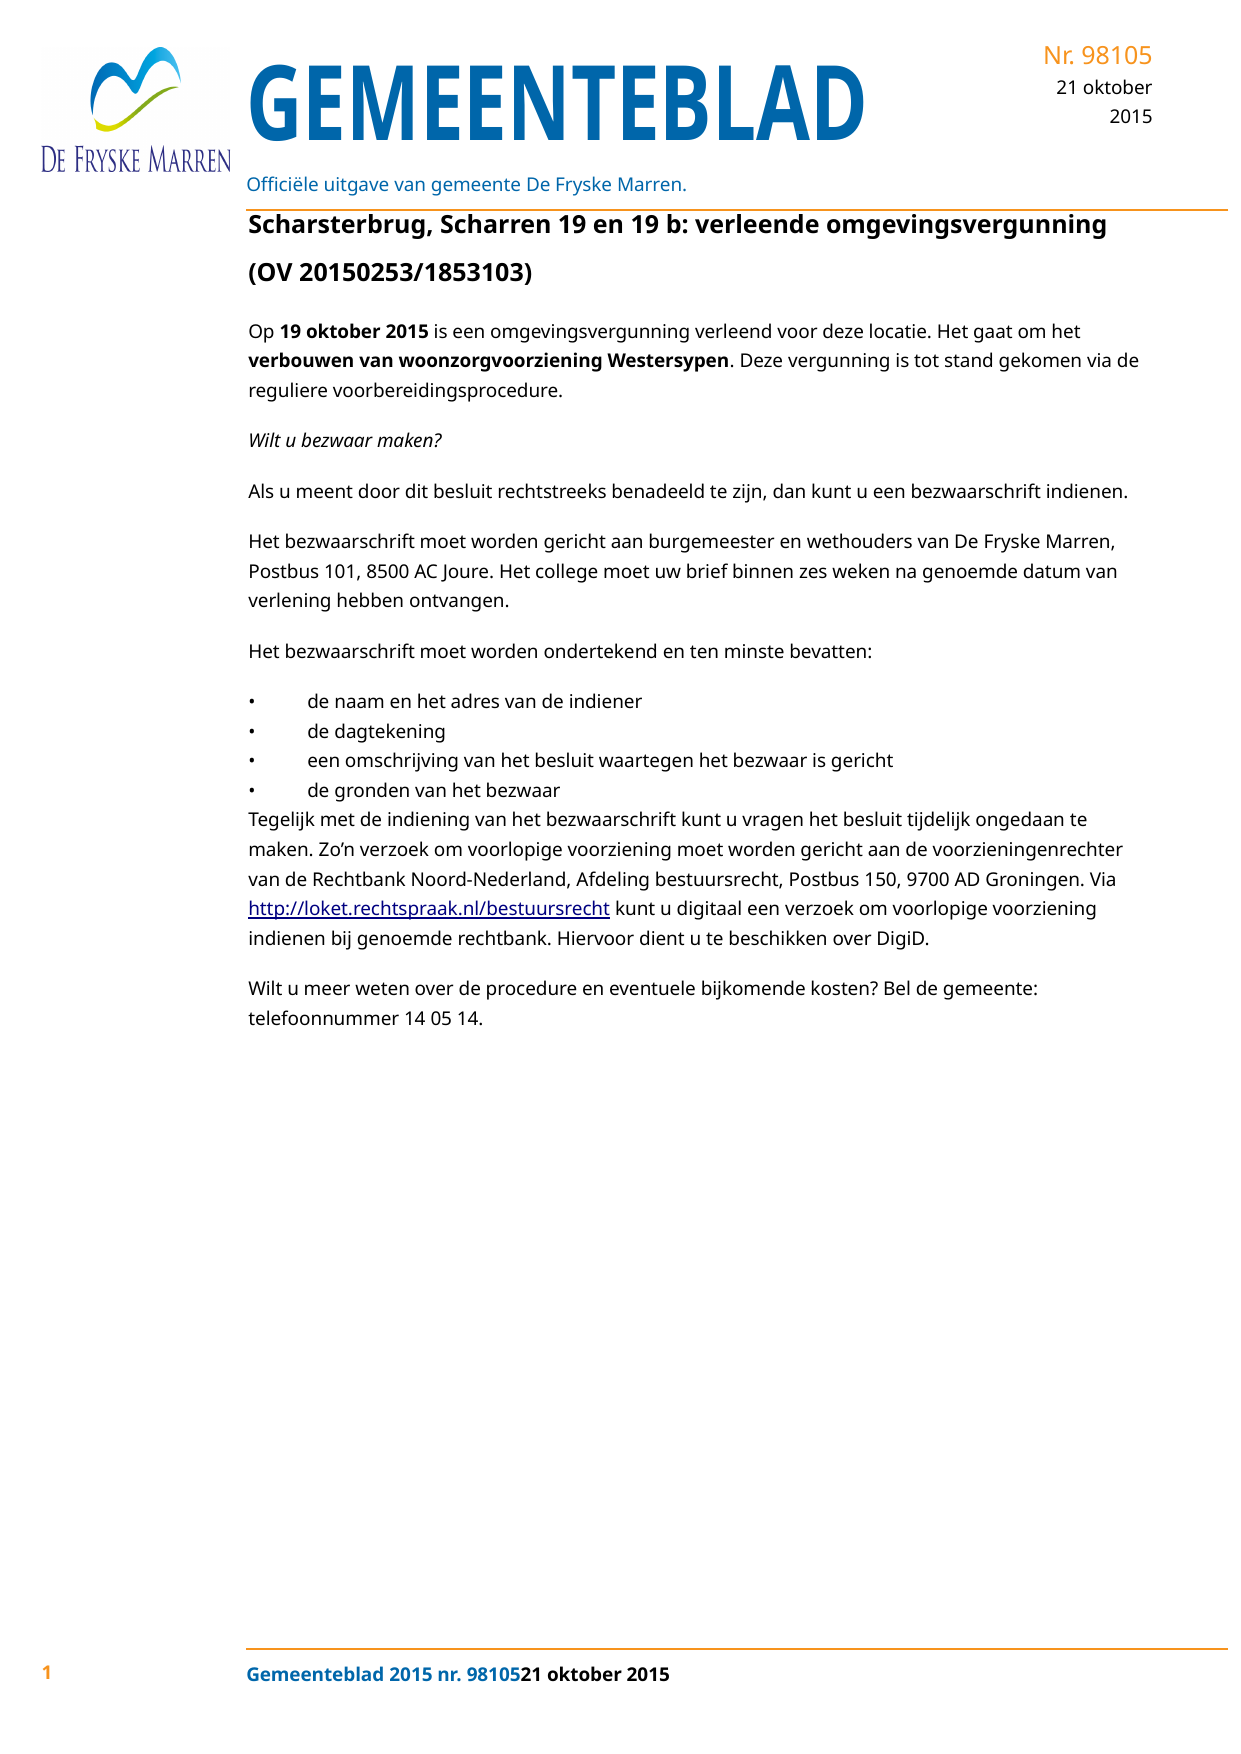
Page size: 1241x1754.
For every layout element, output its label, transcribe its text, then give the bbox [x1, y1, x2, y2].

list de naam en het adres van de indiener [248, 688, 1152, 714]
text Als u meent door dit besluit rechtstreeks benadeeld te zijn, dan kunt u een bezwaarschrift indienen. [248, 478, 1152, 504]
list een omschrijving van het besluit waartegen het bezwaar is gericht [248, 747, 1152, 773]
text Het bezwaarschrift moet worden gericht aan burgemeester en wethouders van De Fryske Marren, Postbus 101, 8500 AC Joure. Het college moet uw brief binnen zes weken na genoemde datum van verlening hebben ontvangen. [248, 528, 1152, 613]
picture [41, 47, 231, 172]
list de gronden van het bezwaar [248, 777, 1152, 803]
list de dagtekening [248, 718, 1152, 744]
text Het bezwaarschrift moet worden ondertekend en ten minste bevatten: [248, 638, 1152, 664]
text Scharsterbrug, Scharren 19 en 19 b: verleende omgevingsvergunning (OV 20150253/1853103) [248, 211, 1152, 288]
text Wilt u bezwaar maken? [248, 427, 1152, 453]
text Op 19 oktober 2015 is een omgevingsvergunning verleend voor deze locatie. Het gaat om het verbouwen van woonzorgvoorziening Westersypen. Deze vergunning is tot stand gekomen via de reguliere voorbereidingsprocedure. [248, 318, 1152, 403]
text Tegelijk met de indiening van het bezwaarschrift kunt u vragen het besluit tijdelijk ongedaan te maken. Zo’n verzoek om voorlopige voorziening moet worden gericht aan de voorzieningenrechter van de Rechtbank Noord-Nederland, Afdeling bestuursrecht, Postbus 150, 9700 AD Groningen. Via http://loket.rechtspraak.nl/bestuursrecht kunt u digitaal een verzoek om voorlopige voorziening indienen bij genoemde rechtbank. Hiervoor dient u te beschikken over DigiD. [248, 807, 1152, 951]
text Wilt u meer weten over de procedure en eventuele bijkomende kosten? Bel de gemeente: telefoonnummer 14 05 14. [248, 975, 1152, 1031]
